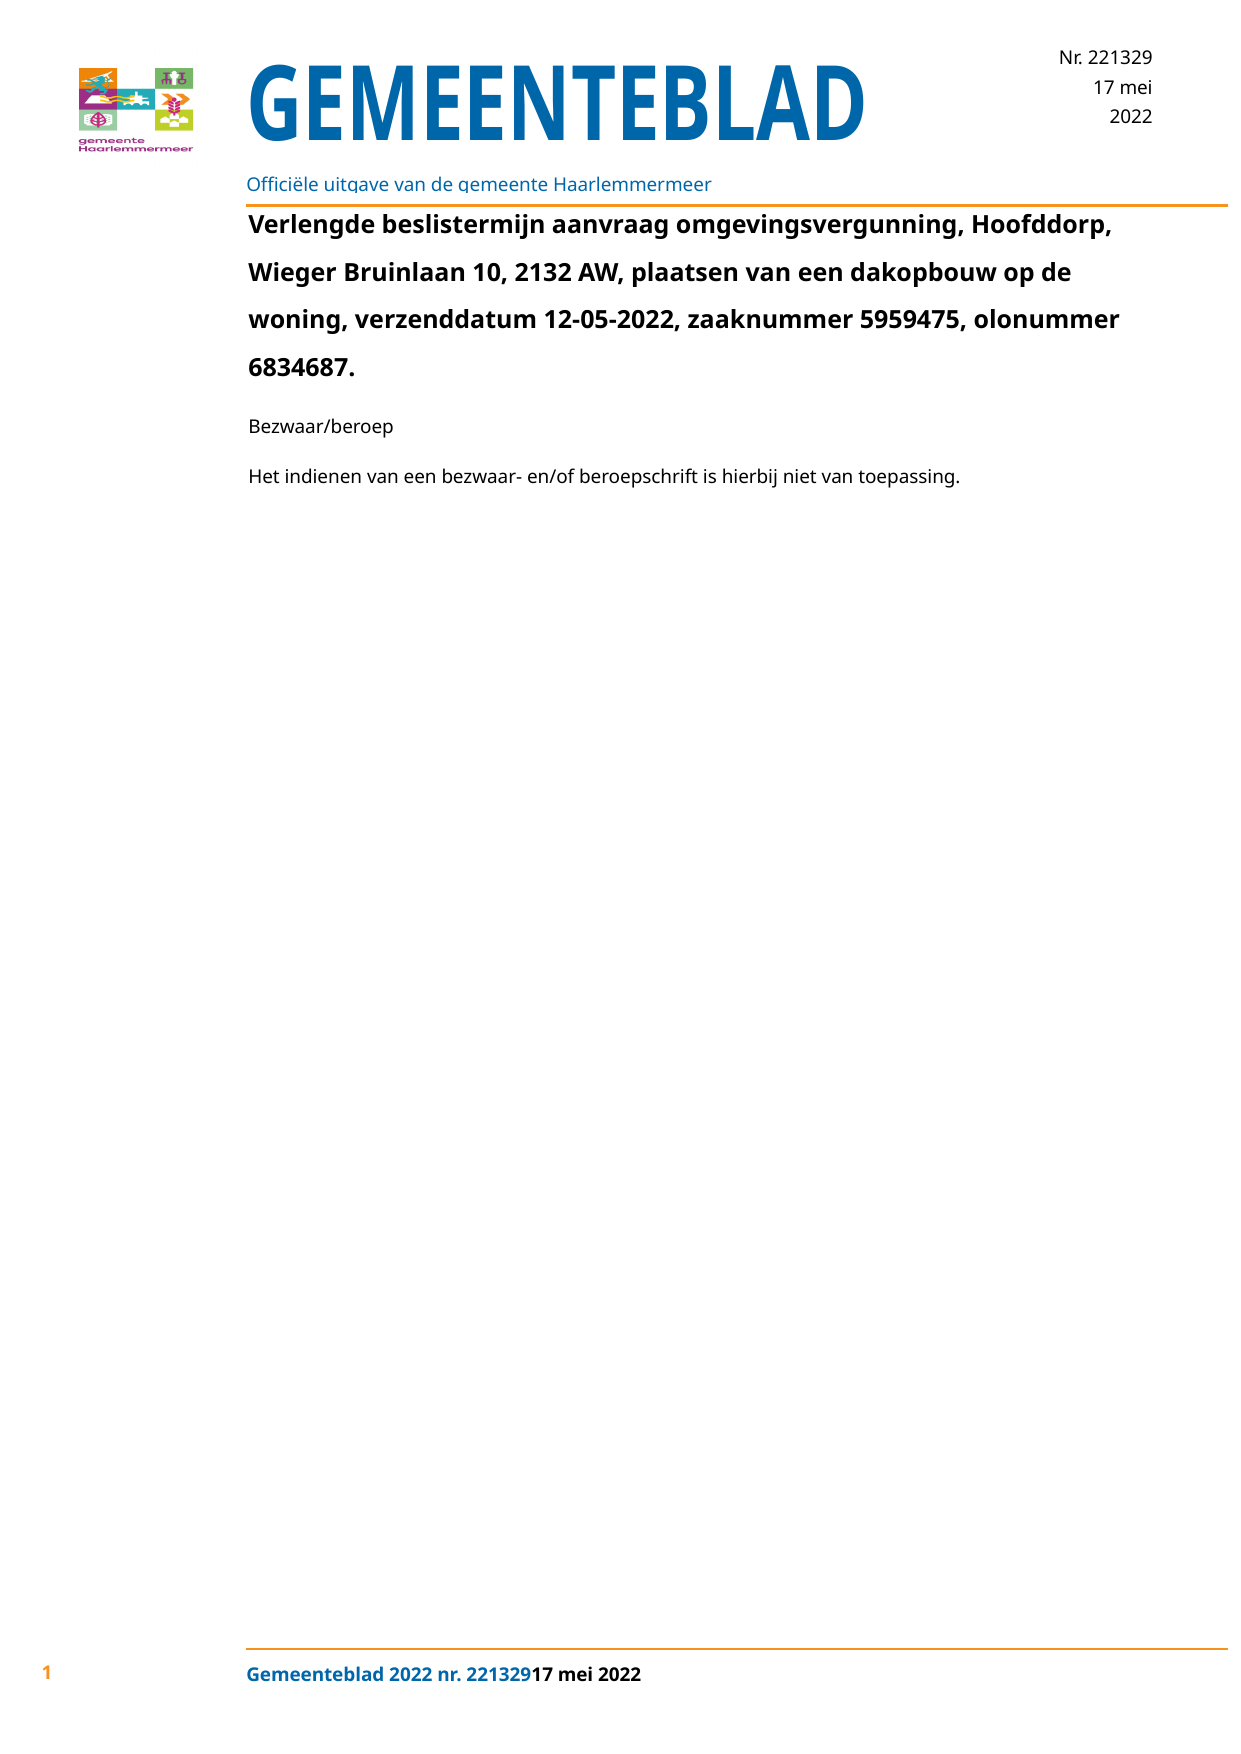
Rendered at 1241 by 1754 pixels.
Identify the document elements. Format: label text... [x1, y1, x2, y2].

text Verlengde beslistermijn aanvraag omgevingsvergunning, Hoofddorp, Wieger Bruinlaan 10, 2132 AW, plaatsen van een dakopbouw op de woning, verzenddatum 12-05-2022, zaaknummer 5959475, olonummer 6834687. [248, 207, 1152, 384]
text Bezwaar/beroep [248, 413, 1152, 439]
picture [41, 47, 231, 172]
text Het indienen van een bezwaar- en/of beroepschrift is hierbij niet van toepassing. [248, 463, 1152, 489]
